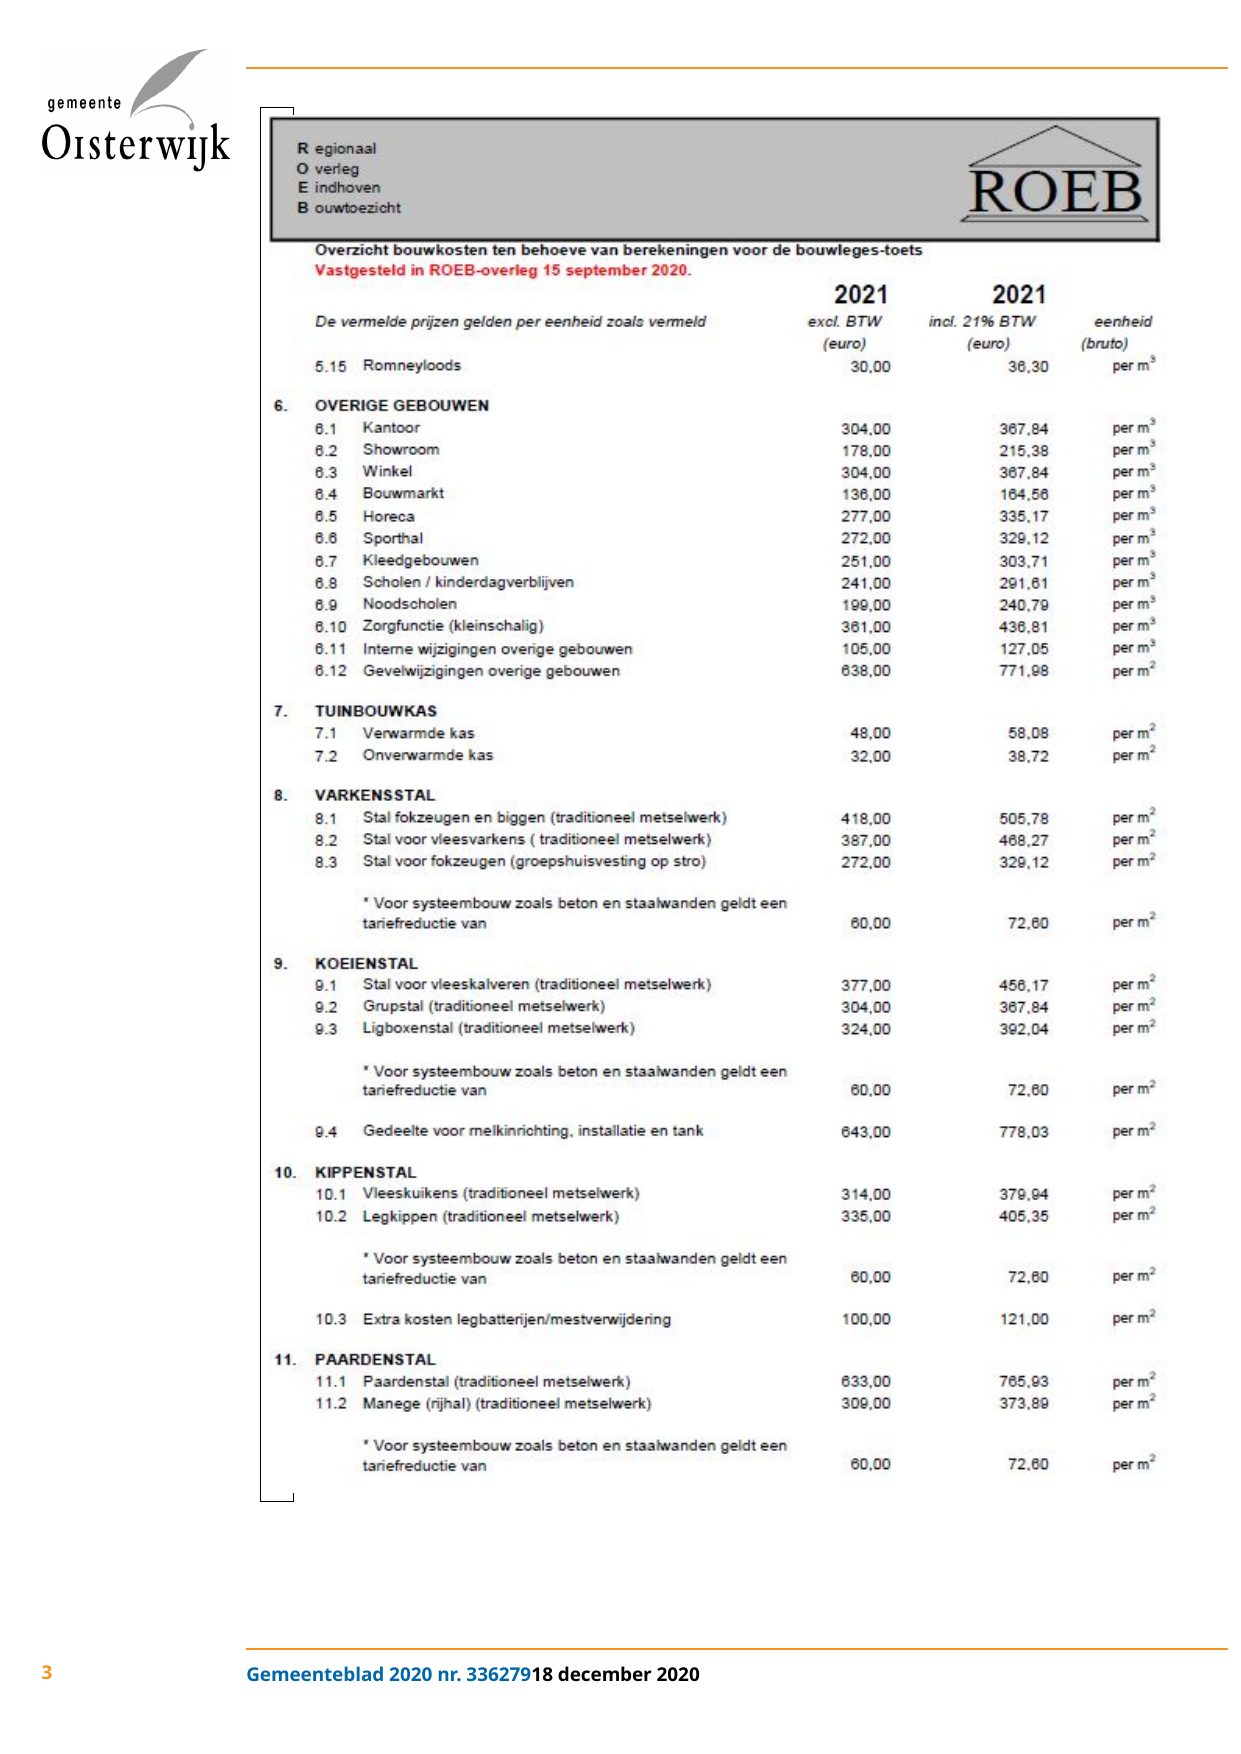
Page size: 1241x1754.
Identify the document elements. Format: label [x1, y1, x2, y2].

picture [268, 115, 1173, 1493]
picture [41, 47, 231, 172]
